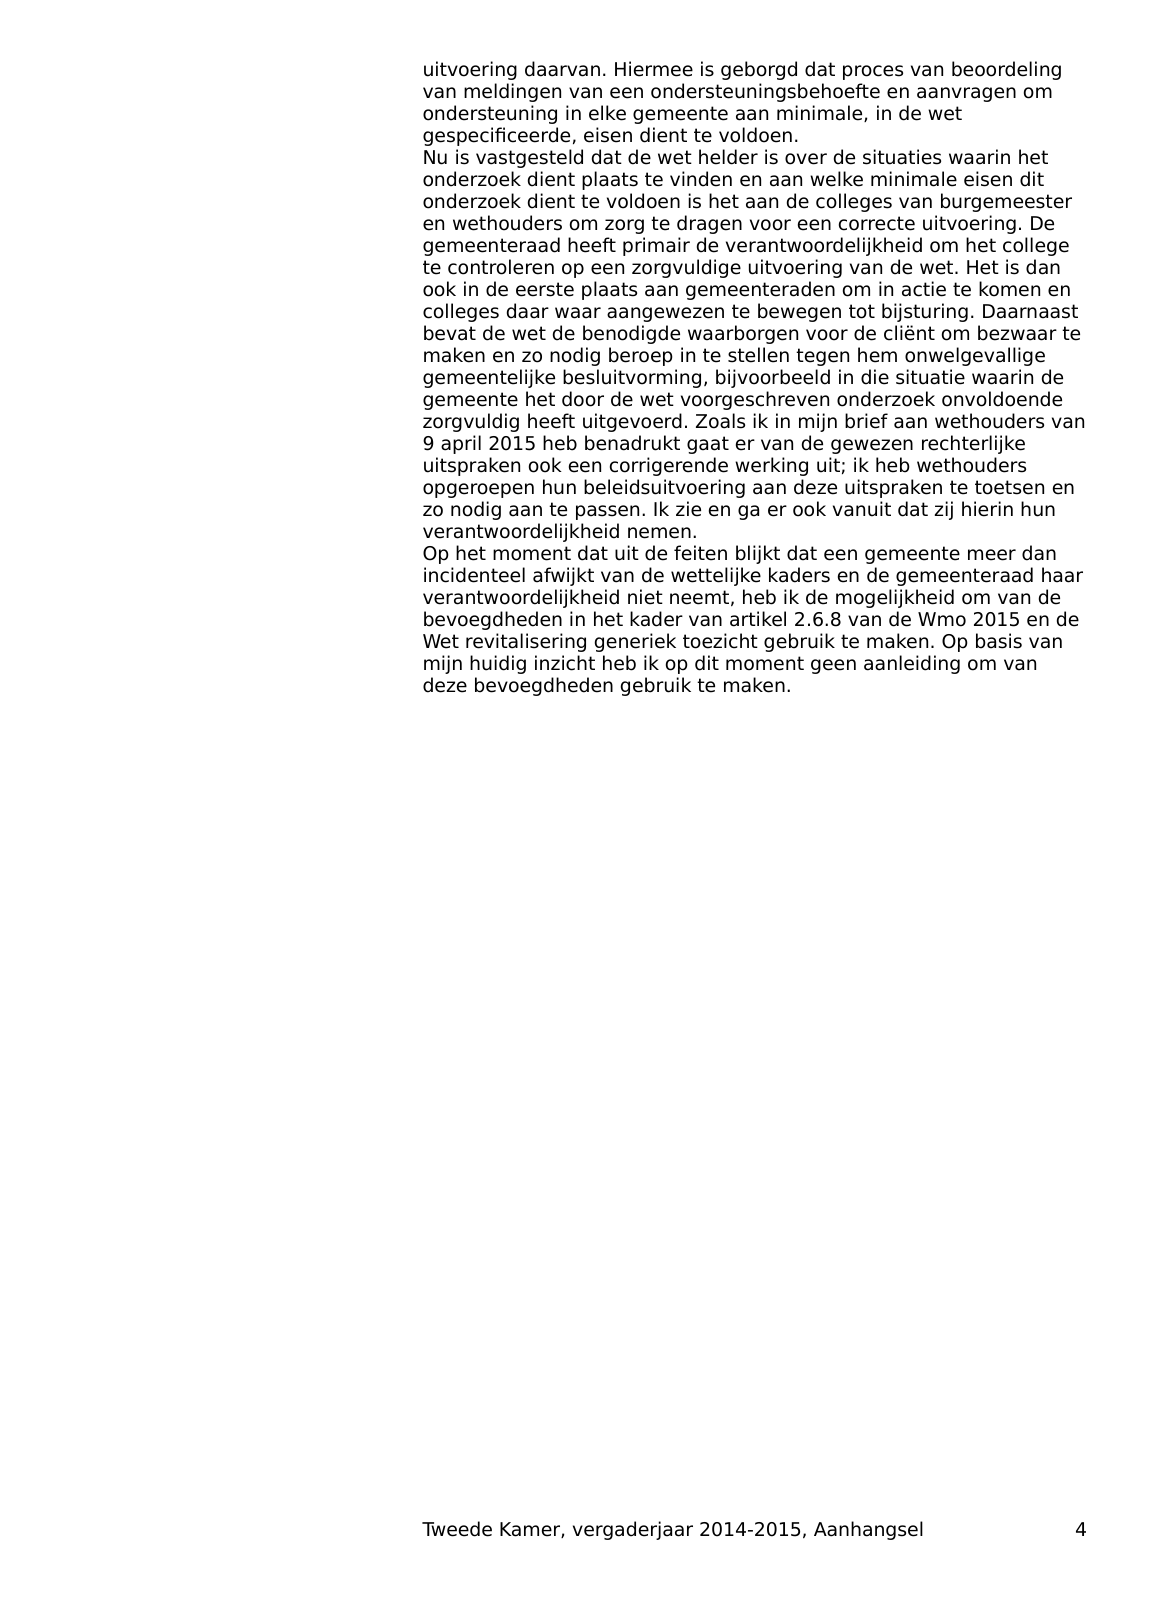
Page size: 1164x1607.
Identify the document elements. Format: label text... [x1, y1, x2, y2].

text uitvoering daarvan. Hiermee is geborgd dat proces van beoordeling van meldingen van een ondersteuningsbehoefte en aanvragen om ondersteuning in elke gemeente aan minimale, in de wet gespecificeerde, eisen dient te voldoen. [422, 59, 1087, 147]
text Nu is vastgesteld dat de wet helder is over de situaties waarin het onderzoek dient plaats te vinden en aan welke minimale eisen dit onderzoek dient te voldoen is het aan de colleges van burgemeester en wethouders om zorg te dragen voor een correcte uitvoering. De gemeenteraad heeft primair de verantwoordelijkheid om het college te controleren op een zorgvuldige uitvoering van de wet. Het is dan ook in de eerste plaats aan gemeenteraden om in actie te komen en colleges daar waar aangewezen te bewegen tot bijsturing. Daarnaast bevat de wet de benodigde waarborgen voor de cliënt om bezwaar te maken en zo nodig beroep in te stellen tegen hem onwelgevallige gemeentelijke besluitvorming, bijvoorbeeld in die situatie waarin de gemeente het door de wet voorgeschreven onderzoek onvoldoende zorgvuldig heeft uitgevoerd. Zoals ik in mijn brief aan wethouders van 9 april 2015 heb benadrukt gaat er van de gewezen rechterlijke uitspraken ook een corrigerende werking uit; ik heb wethouders opgeroepen hun beleidsuitvoering aan deze uitspraken te toetsen en zo nodig aan te passen. Ik zie en ga er ook vanuit dat zij hierin hun verantwoordelijkheid nemen. [422, 147, 1087, 543]
text Op het moment dat uit de feiten blijkt dat een gemeente meer dan incidenteel afwijkt van de wettelijke kaders en de gemeenteraad haar verantwoordelijkheid niet neemt, heb ik de mogelijkheid om van de bevoegdheden in het kader van artikel 2.6.8 van de Wmo 2015 en de Wet revitalisering generiek toezicht gebruik te maken. Op basis van mijn huidig inzicht heb ik op dit moment geen aanleiding om van deze bevoegdheden gebruik te maken. [422, 543, 1087, 696]
